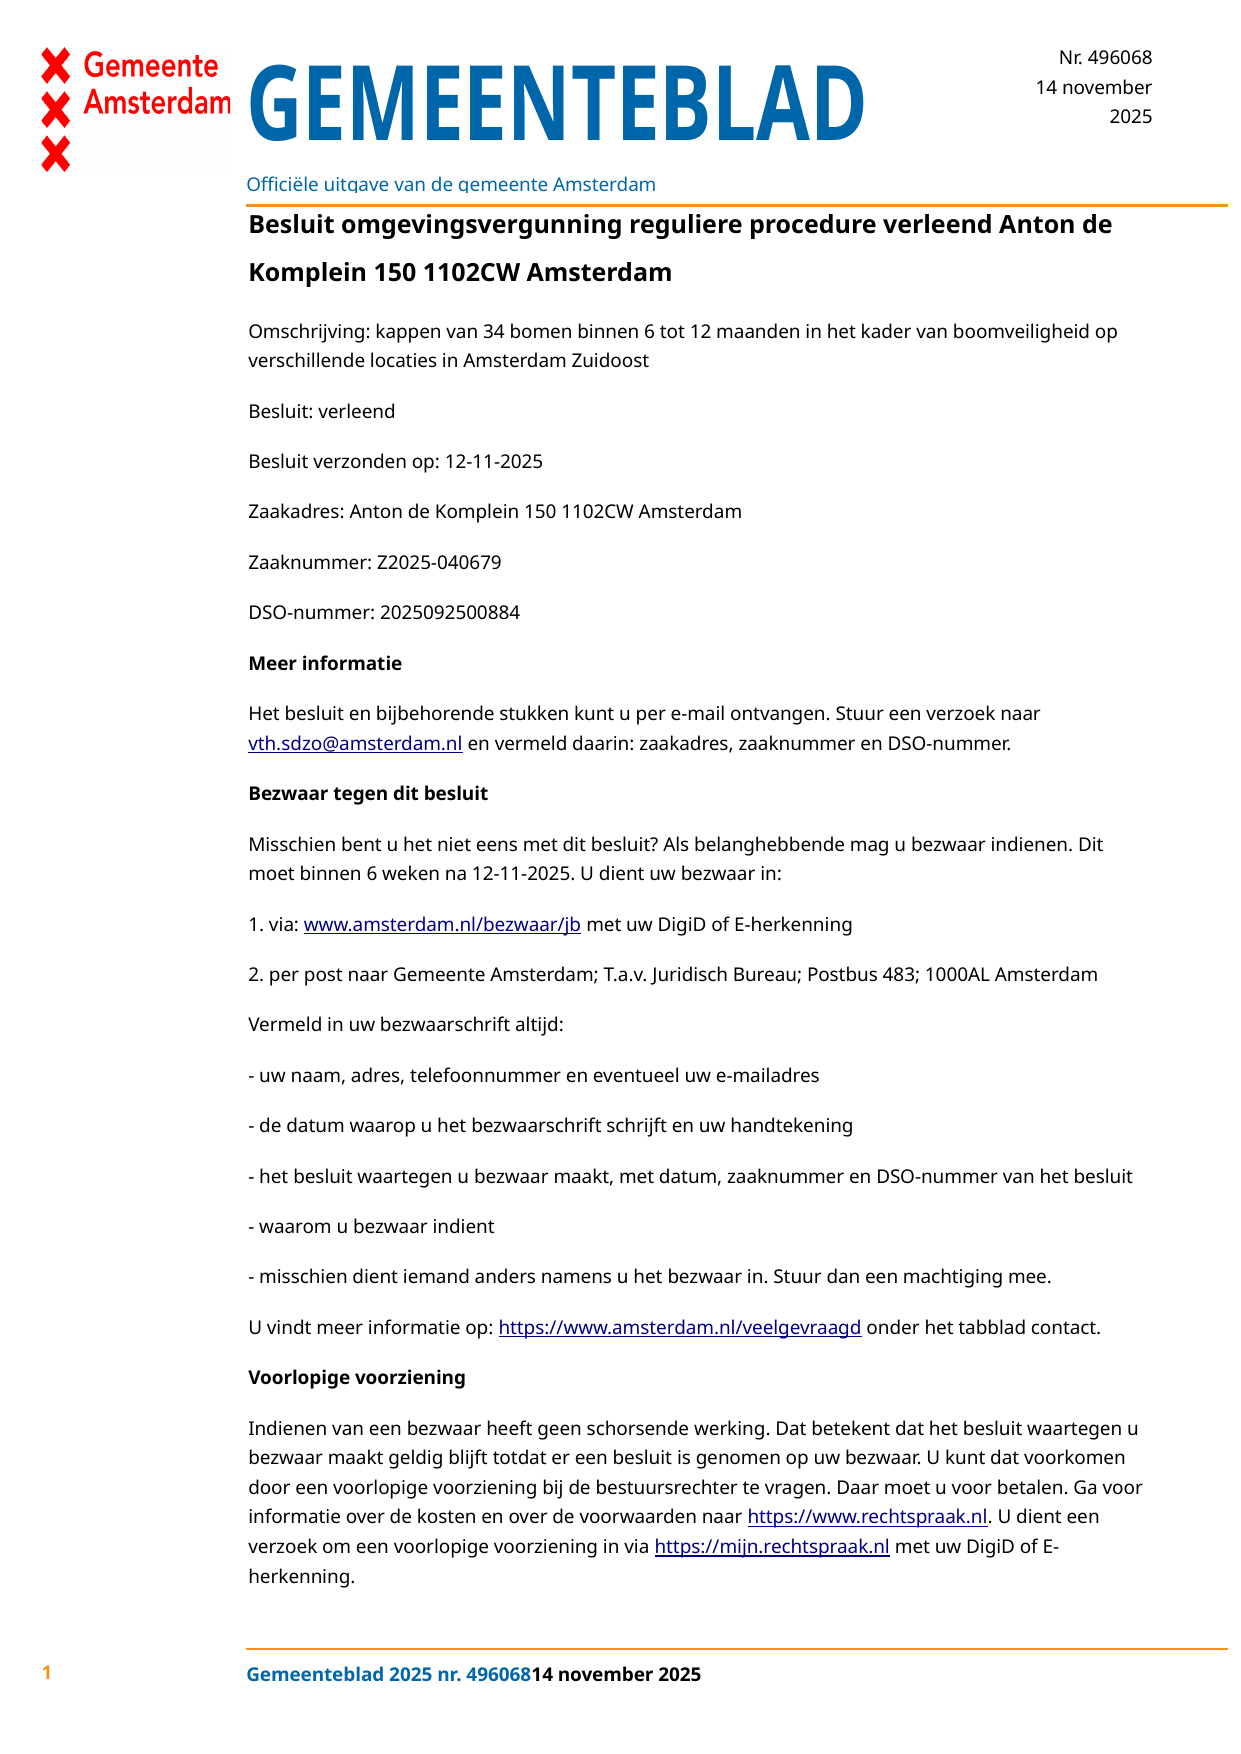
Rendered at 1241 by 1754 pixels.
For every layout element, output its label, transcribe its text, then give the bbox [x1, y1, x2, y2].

text Zaakadres: Anton de Komplein 150 1102CW Amsterdam [248, 499, 1152, 524]
text 2. per post naar Gemeente Amsterdam; T.a.v. Juridisch Bureau; Postbus 483; 1000AL Amsterdam [248, 961, 1152, 987]
text Omschrijving: kappen van 34 bomen binnen 6 tot 12 maanden in het kader van boomveiligheid op verschillende locaties in Amsterdam Zuidoost [248, 318, 1152, 373]
text - het besluit waartegen u bezwaar maakt, met datum, zaaknummer en DSO-nummer van het besluit [248, 1163, 1152, 1189]
text Meer informatie [248, 650, 1152, 676]
text Besluit: verleend [248, 398, 1152, 424]
text Besluit omgevingsvergunning reguliere procedure verleend Anton de Komplein 150 1102CW Amsterdam [248, 207, 1152, 288]
text Bezwaar tegen dit besluit [248, 780, 1152, 806]
text Zaaknummer: Z2025-040679 [248, 549, 1152, 575]
text DSO-nummer: 2025092500884 [248, 599, 1152, 625]
picture [41, 47, 231, 172]
text Misschien bent u het niet eens met dit besluit? Als belanghebbende mag u bezwaar indienen. Dit moet binnen 6 weken na 12-11-2025. U dient uw bezwaar in: [248, 831, 1152, 886]
text U vindt meer informatie op: https://www.amsterdam.nl/veelgevraagd onder het tabblad contact. [248, 1314, 1152, 1340]
text - waarom u bezwaar indient [248, 1213, 1152, 1239]
text Het besluit en bijbehorende stukken kunt u per e-mail ontvangen. Stuur een verzoek naar vth.sdzo@amsterdam.nl en vermeld daarin: zaakadres, zaaknummer en DSO-nummer. [248, 700, 1152, 756]
text 1. via: www.amsterdam.nl/bezwaar/jb met uw DigiD of E-herkenning [248, 911, 1152, 937]
text - de datum waarop u het bezwaarschrift schrijft en uw handtekening [248, 1112, 1152, 1138]
text Vermeld in uw bezwaarschrift altijd: [248, 1012, 1152, 1037]
text - uw naam, adres, telefoonnummer en eventueel uw e-mailadres [248, 1062, 1152, 1088]
text Indienen van een bezwaar heeft geen schorsende werking. Dat betekent dat het besluit waartegen u bezwaar maakt geldig blijft totdat er een besluit is genomen op uw bezwaar. U kunt dat voorkomen door een voorlopige voorziening bij de bestuursrechter te vragen. Daar moet u voor betalen. Ga voor informatie over de kosten en over de voorwaarden naar https://www.rechtspraak.nl. U dient een verzoek om een voorlopige voorziening in via https://mijn.rechtspraak.nl met uw DigiD of E-herkenning. [248, 1415, 1152, 1589]
text - misschien dient iemand anders namens u het bezwaar in. Stuur dan een machtiging mee. [248, 1264, 1152, 1289]
text Besluit verzonden op: 12-11-2025 [248, 448, 1152, 474]
text Voorlopige voorziening [248, 1364, 1152, 1390]
